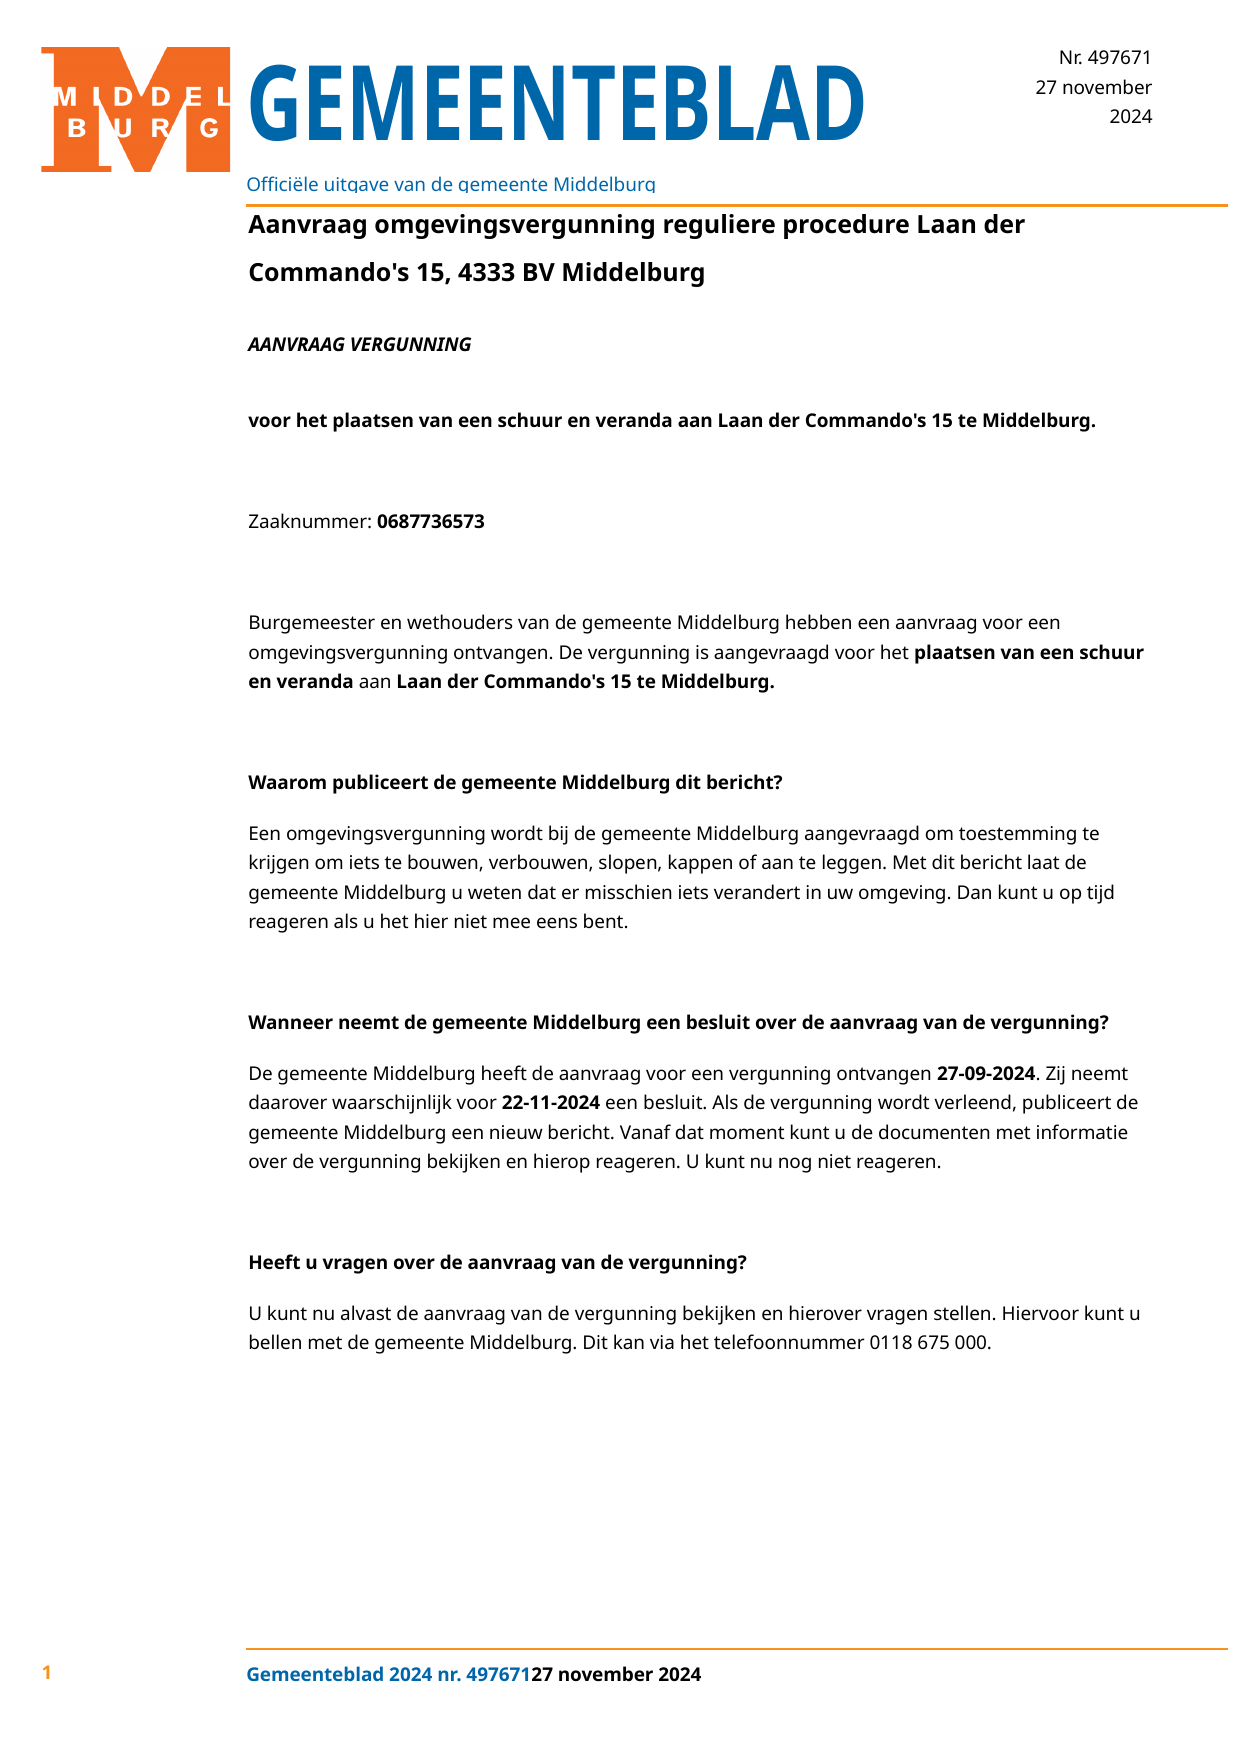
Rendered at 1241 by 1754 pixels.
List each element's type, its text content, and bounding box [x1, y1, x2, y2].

text Aanvraag omgevingsvergunning reguliere procedure Laan der Commando's 15, 4333 BV Middelburg [248, 207, 1152, 288]
text Burgemeester en wethouders van de gemeente Middelburg hebben een aanvraag voor een omgevingsvergunning ontvangen. De vergunning is aangevraagd voor het plaatsen van een schuur en veranda aan Laan der Commando's 15 te Middelburg. [248, 609, 1152, 694]
text Een omgevingsvergunning wordt bij de gemeente Middelburg aangevraagd om toestemming te krijgen om iets te bouwen, verbouwen, slopen, kappen of aan te leggen. Met dit bericht laat de gemeente Middelburg u weten dat er misschien iets verandert in uw omgeving. Dan kunt u op tijd reageren als u het hier niet mee eens bent. [248, 820, 1152, 934]
text Waarom publiceert de gemeente Middelburg dit bericht? [248, 769, 1152, 795]
text voor het plaatsen van een schuur en veranda aan Laan der Commando's 15 te Middelburg. [248, 408, 1152, 433]
text AANVRAAG VERGUNNING [248, 331, 1152, 357]
picture [41, 47, 231, 172]
text De gemeente Middelburg heeft de aanvraag voor een vergunning ontvangen 27-09-2024. Zij neemt daarover waarschijnlijk voor 22-11-2024 een besluit. Als de vergunning wordt verleend, publiceert de gemeente Middelburg een nieuw bericht. Vanaf dat moment kunt u de documenten met informatie over de vergunning bekijken en hierop reageren. U kunt nu nog niet reageren. [248, 1060, 1152, 1174]
text Zaaknummer: 0687736573 [248, 508, 1152, 534]
text Wanneer neemt de gemeente Middelburg een besluit over de aanvraag van de vergunning? [248, 1009, 1152, 1035]
text U kunt nu alvast de aanvraag van de vergunning bekijken en hierover vragen stellen. Hiervoor kunt u bellen met de gemeente Middelburg. Dit kan via het telefoonnummer 0118 675 000. [248, 1300, 1152, 1355]
text Heeft u vragen over de aanvraag van de vergunning? [248, 1249, 1152, 1275]
